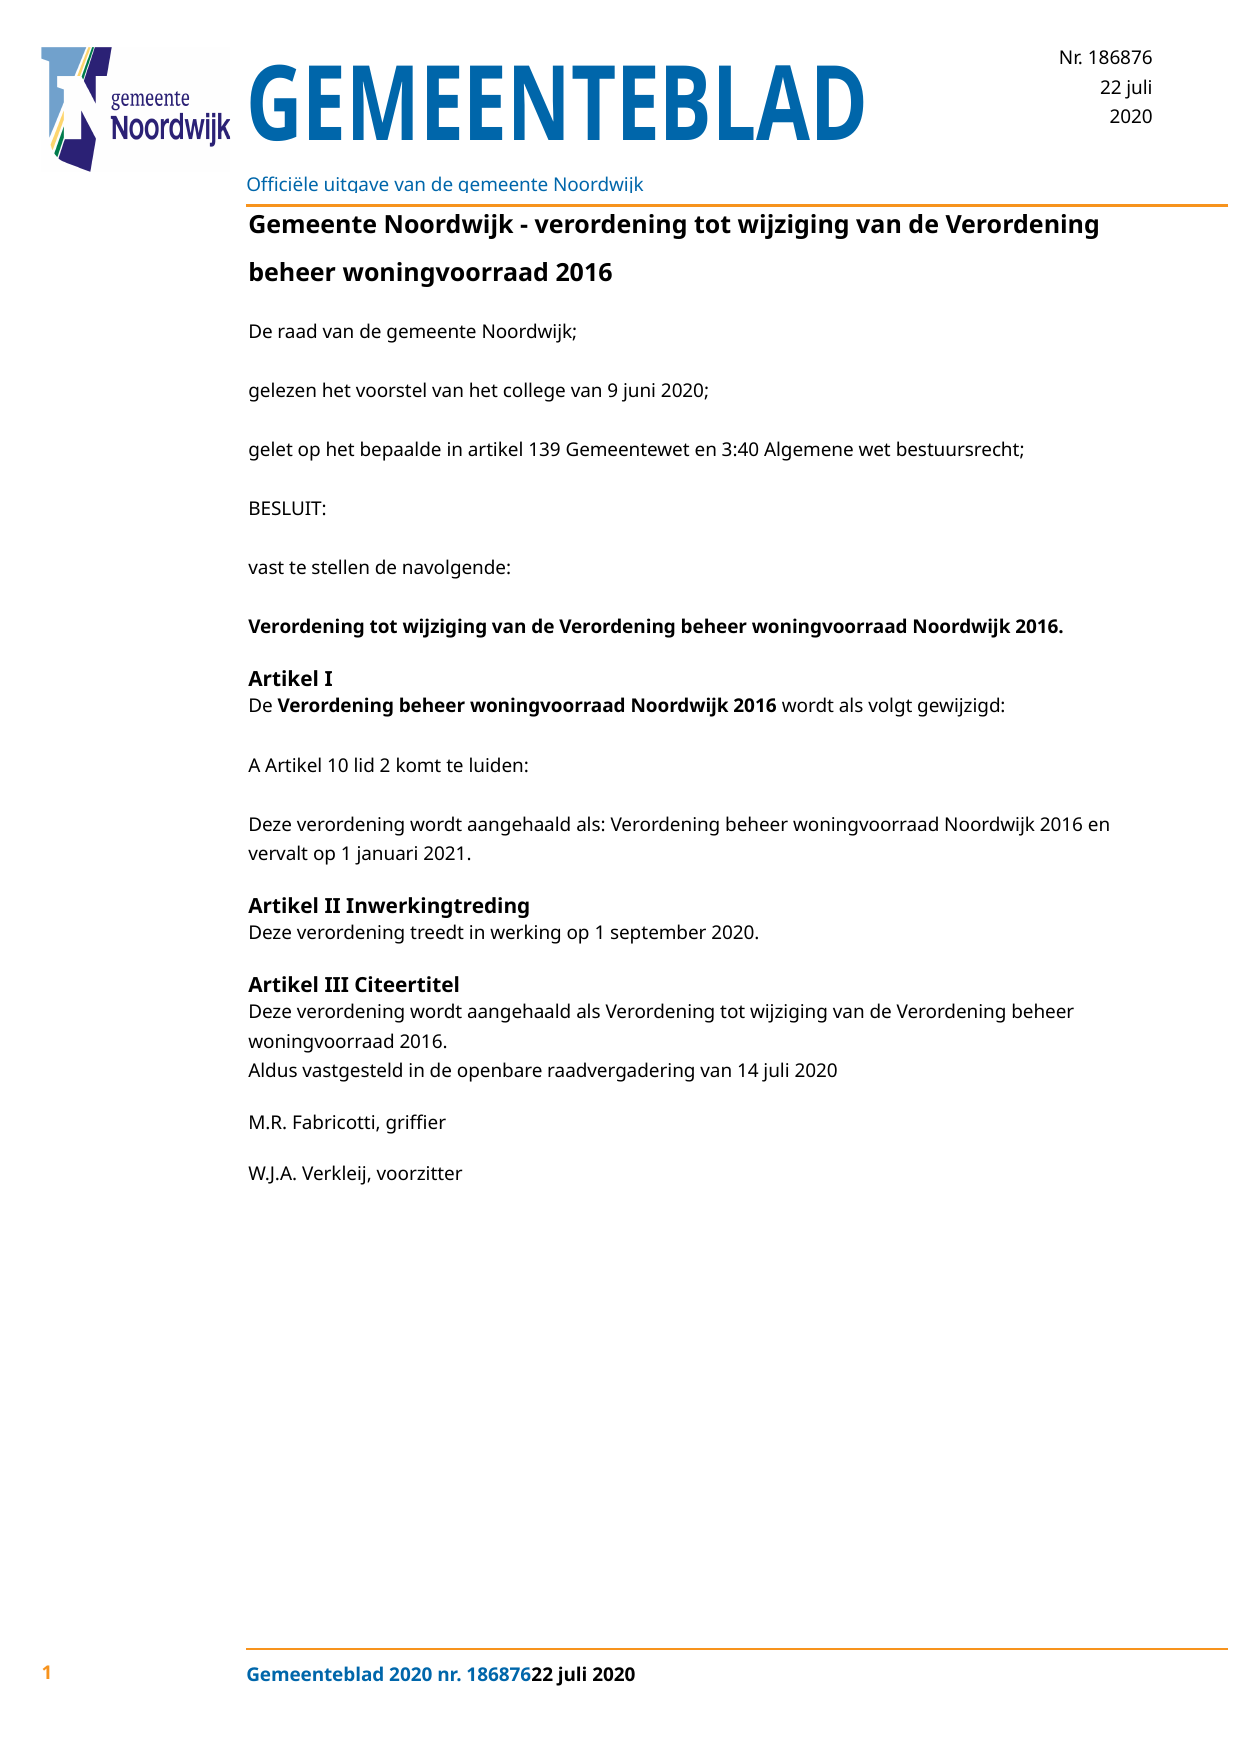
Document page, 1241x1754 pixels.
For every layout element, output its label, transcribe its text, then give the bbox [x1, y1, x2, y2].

text W.J.A. Verkleij, voorzitter [248, 1160, 1152, 1186]
text gelet op het bepaalde in artikel 139 Gemeentewet en 3:40 Algemene wet bestuursrecht; [248, 436, 1152, 462]
text Artikel I [248, 664, 1152, 693]
text Artikel III Citeertitel [248, 970, 1152, 998]
text Deze verordening wordt aangehaald als Verordening tot wijziging van de Verordening beheer woningvoorraad 2016. [248, 998, 1152, 1053]
text Aldus vastgesteld in de openbare raadvergadering van 14 juli 2020 [248, 1057, 1152, 1083]
picture [41, 47, 231, 172]
text Verordening tot wijziging van de Verordening beheer woningvoorraad Noordwijk 2016. [248, 614, 1152, 639]
text vast te stellen de navolgende: [248, 554, 1152, 580]
text BESLUIT: [248, 495, 1152, 521]
text Deze verordening wordt aangehaald als: Verordening beheer woningvoorraad Noordwijk 2016 en vervalt op 1 januari 2021. [248, 811, 1152, 866]
text Deze verordening treedt in werking op 1 september 2020. [248, 919, 1152, 945]
text Artikel II Inwerkingtreding [248, 891, 1152, 919]
text De Verordening beheer woningvoorraad Noordwijk 2016 wordt als volgt gewijzigd: [248, 693, 1152, 718]
text gelezen het voorstel van het college van 9 juni 2020; [248, 377, 1152, 403]
text Gemeente Noordwijk - verordening tot wijziging van de Verordening beheer woningvoorraad 2016 [248, 207, 1152, 288]
text A Artikel 10 lid 2 komt te luiden: [248, 752, 1152, 777]
text M.R. Fabricotti, griffier [248, 1109, 1152, 1134]
text De raad van de gemeente Noordwijk; [248, 318, 1152, 344]
